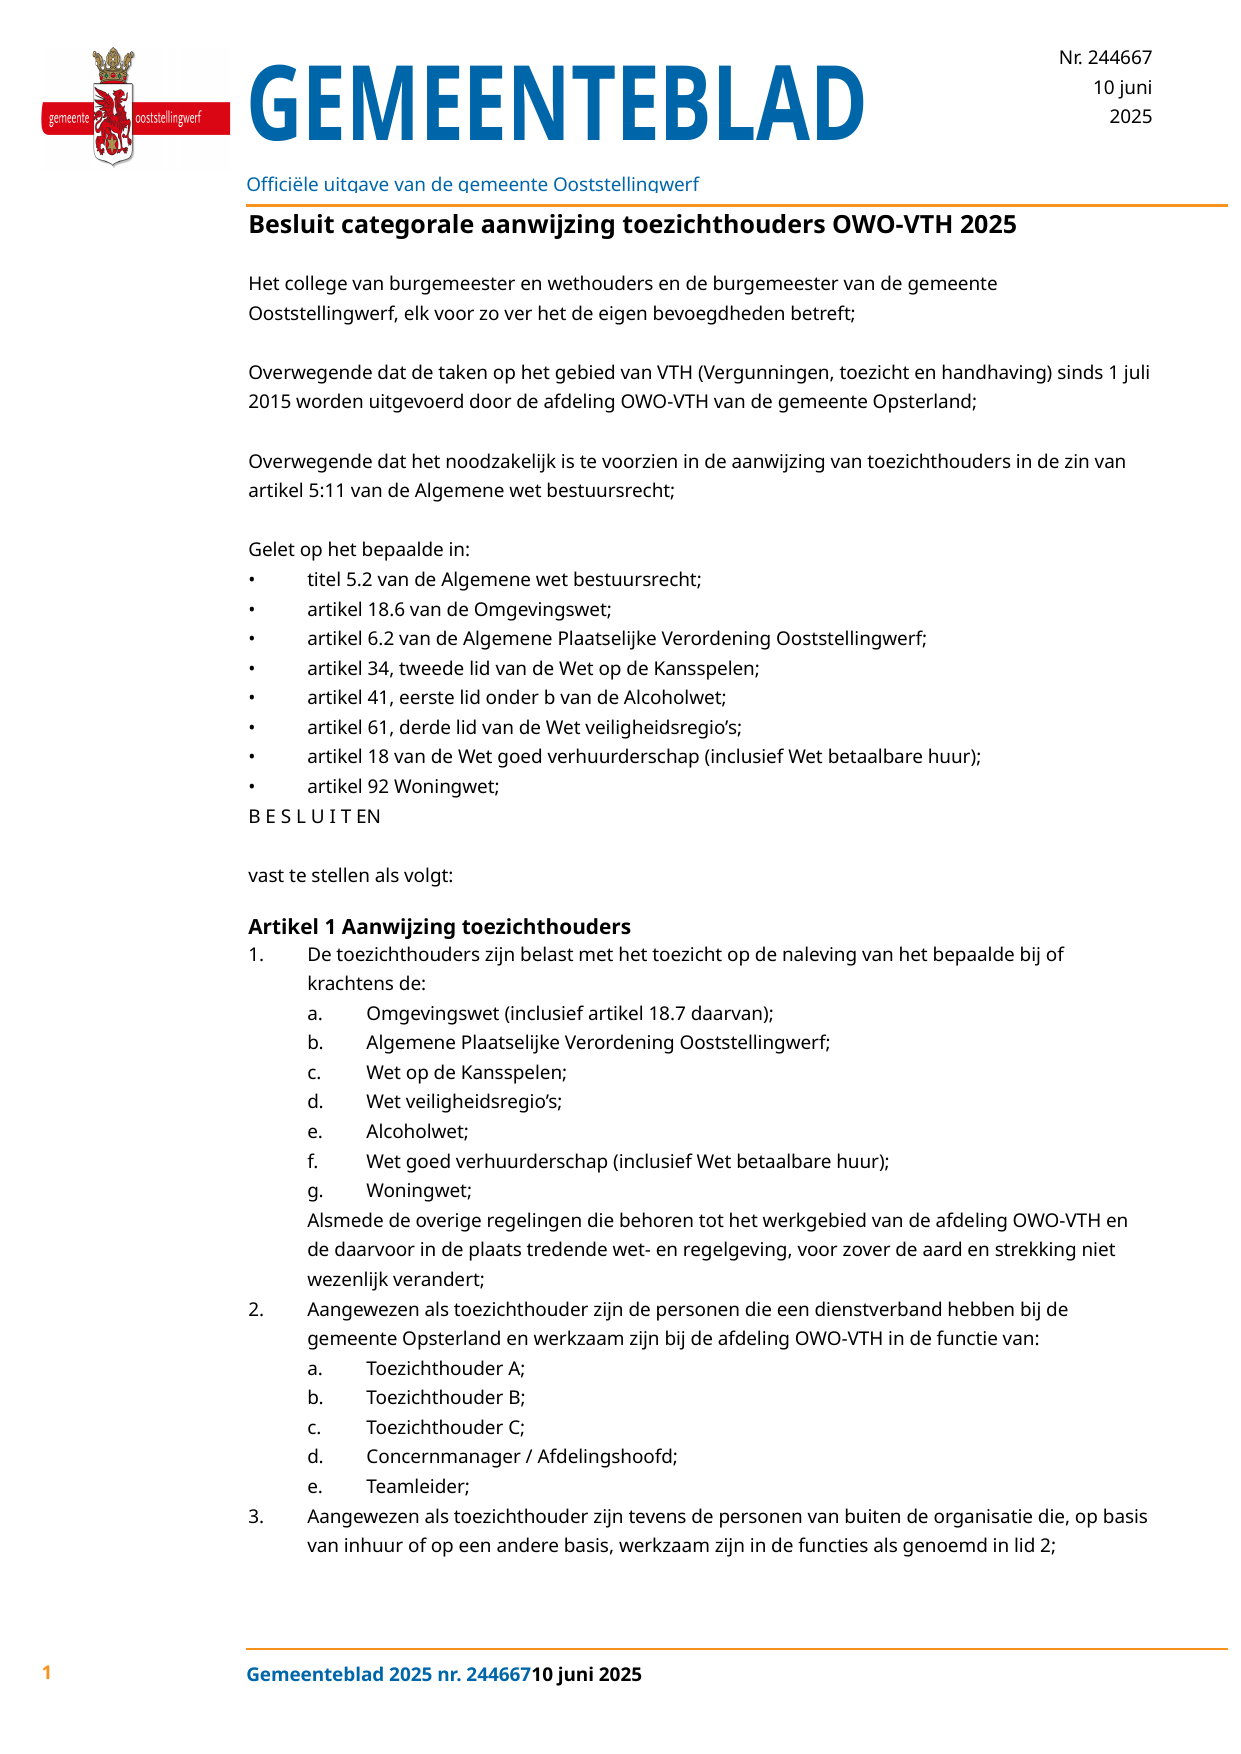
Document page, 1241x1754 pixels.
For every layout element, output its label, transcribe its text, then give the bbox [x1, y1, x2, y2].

list Toezichthouder C; [307, 1414, 1152, 1440]
list Concernmanager / Afdelingshoofd; [307, 1444, 1152, 1469]
list Wet op de Kansspelen; [307, 1059, 1152, 1085]
list artikel 61, derde lid van de Wet veiligheidsregio’s; [248, 714, 1152, 740]
text Besluit categorale aanwijzing toezichthouders OWO-VTH 2025 [248, 207, 1152, 241]
text Gelet op het bepaalde in: [248, 537, 1152, 562]
list artikel 41, eerste lid onder b van de Alcoholwet; [248, 684, 1152, 710]
text Artikel 1 Aanwijzing toezichthouders [248, 912, 1152, 941]
picture [41, 47, 231, 172]
list Wet goed verhuurderschap (inclusief Wet betaalbare huur); [307, 1148, 1152, 1174]
list Alcoholwet; [307, 1118, 1152, 1144]
list De toezichthouders zijn belast met het toezicht op de naleving van het bepaalde bij of krachtens de: [248, 941, 1152, 996]
list titel 5.2 van de Algemene wet bestuursrecht; [248, 566, 1152, 592]
list artikel 6.2 van de Algemene Plaatselijke Verordening Ooststellingwerf; [248, 625, 1152, 651]
list Omgevingswet (inclusief artikel 18.7 daarvan); [307, 1000, 1152, 1026]
list Alsmede de overige regelingen die behoren tot het werkgebied van de afdeling OWO-VTH en de daarvoor in de plaats tredende wet- en regelgeving, voor zover de aard en strekking niet wezenlijk verandert; [248, 1207, 1152, 1292]
list Algemene Plaatselijke Verordening Ooststellingwerf; [307, 1029, 1152, 1055]
text Overwegende dat de taken op het gebied van VTH (Vergunningen, toezicht en handhaving) sinds 1 juli 2015 worden uitgevoerd door de afdeling OWO-VTH van de gemeente Opsterland; [248, 359, 1152, 414]
list Toezichthouder B; [307, 1384, 1152, 1410]
list artikel 18 van de Wet goed verhuurderschap (inclusief Wet betaalbare huur); [248, 744, 1152, 769]
list Toezichthouder A; [307, 1355, 1152, 1381]
list artikel 18.6 van de Omgevingswet; [248, 596, 1152, 621]
text vast te stellen als volgt: [248, 862, 1152, 888]
list Teamleider; [307, 1473, 1152, 1499]
list Aangewezen als toezichthouder zijn de personen die een dienstverband hebben bij de gemeente Opsterland en werkzaam zijn bij de afdeling OWO-VTH in de functie van: [248, 1296, 1152, 1351]
list artikel 34, tweede lid van de Wet op de Kansspelen; [248, 655, 1152, 681]
list Wet veiligheidsregio’s; [307, 1089, 1152, 1114]
text Het college van burgemeester en wethouders en de burgemeester van de gemeente Ooststellingwerf, elk voor zo ver het de eigen bevoegdheden betreft; [248, 270, 1152, 326]
list Woningwet; [307, 1177, 1152, 1203]
text B E S L U I T EN [248, 803, 1152, 828]
list artikel 92 Woningwet; [248, 773, 1152, 799]
text Overwegende dat het noodzakelijk is te voorzien in de aanwijzing van toezichthouders in de zin van artikel 5:11 van de Algemene wet bestuursrecht; [248, 448, 1152, 503]
list Aangewezen als toezichthouder zijn tevens de personen van buiten de organisatie die, op basis van inhuur of op een andere basis, werkzaam zijn in de functies als genoemd in lid 2; [248, 1503, 1152, 1558]
